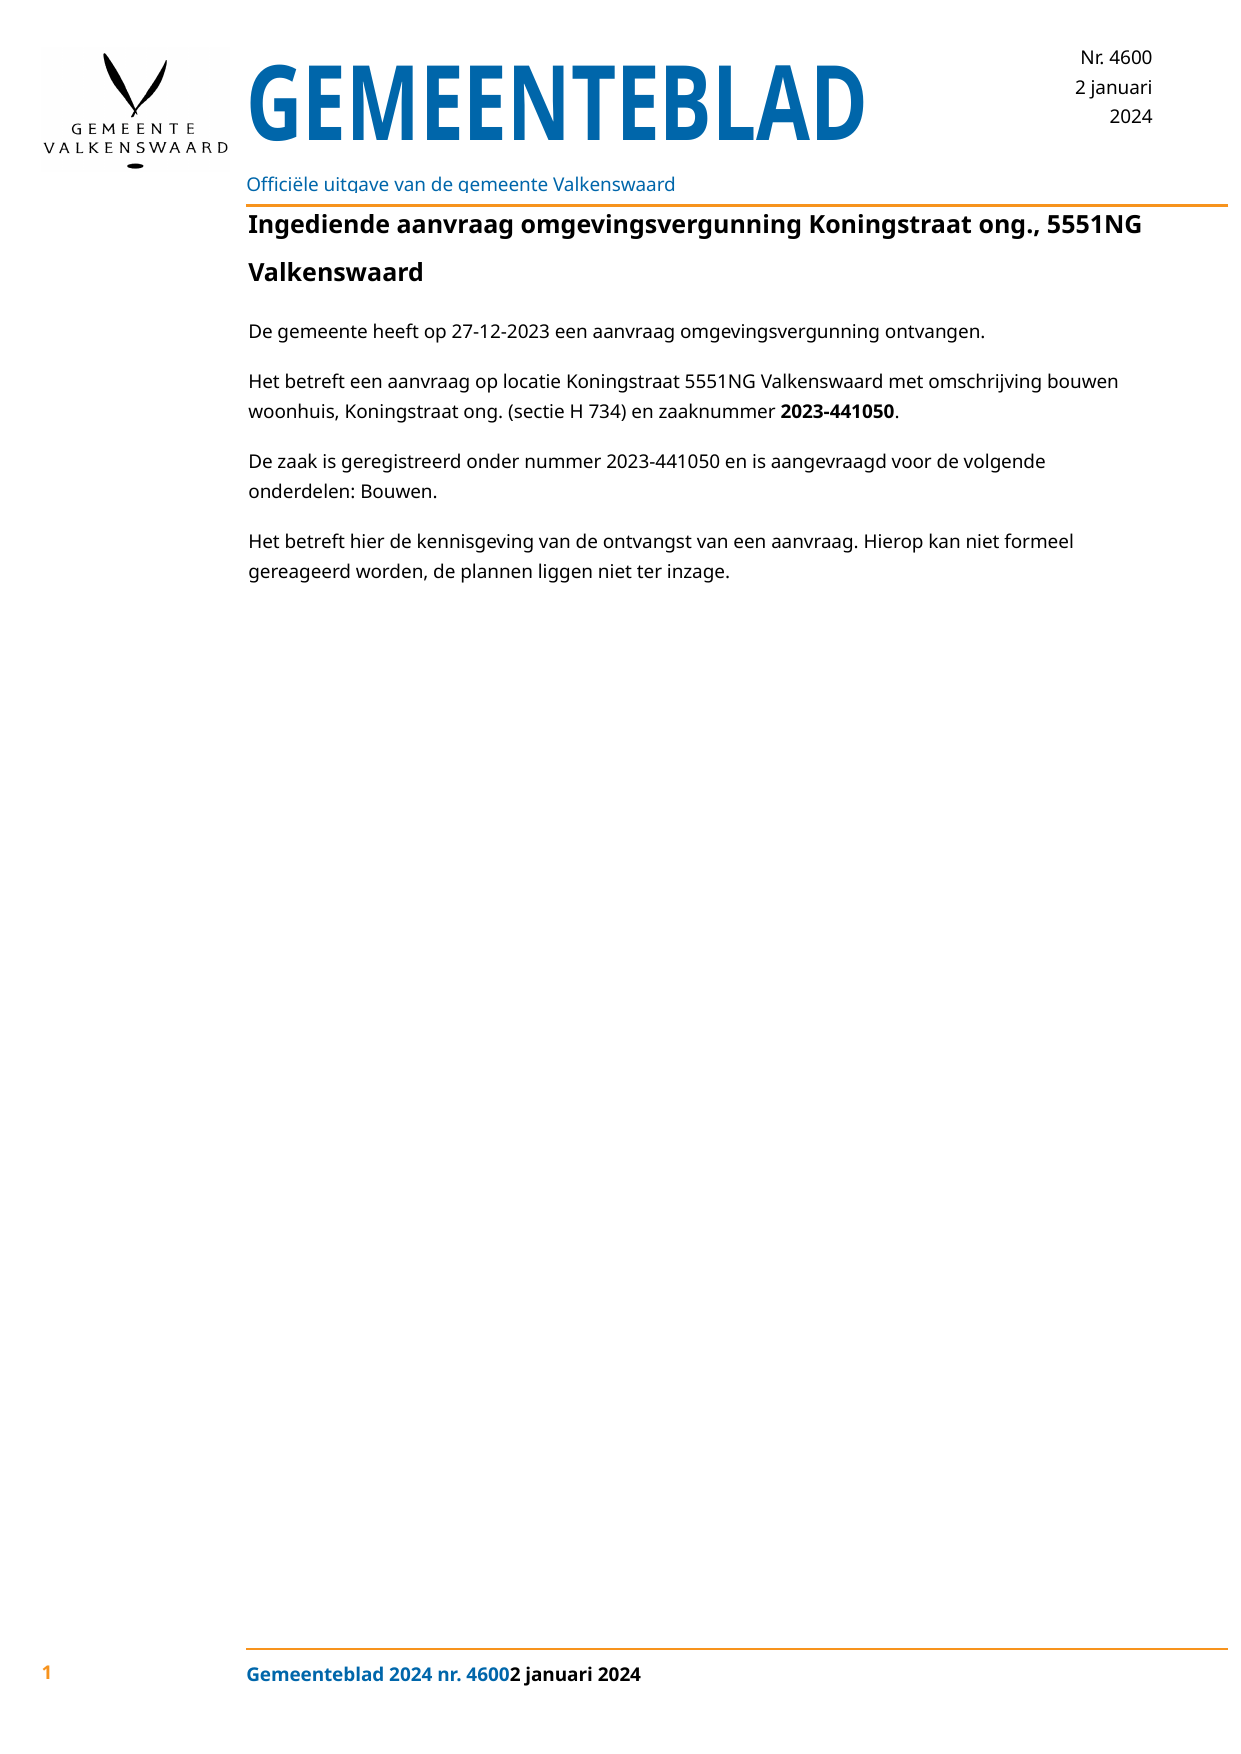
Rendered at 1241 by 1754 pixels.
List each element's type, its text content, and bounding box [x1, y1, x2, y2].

text Ingediende aanvraag omgevingsvergunning Koningstraat ong., 5551NG Valkenswaard [248, 207, 1152, 288]
picture [41, 47, 231, 172]
text De gemeente heeft op 27-12-2023 een aanvraag omgevingsvergunning ontvangen. [248, 318, 1152, 344]
text Het betreft hier de kennisgeving van de ontvangst van een aanvraag. Hierop kan niet formeel gereageerd worden, de plannen liggen niet ter inzage. [248, 528, 1152, 584]
text De zaak is geregistreerd onder nummer 2023-441050 en is aangevraagd voor de volgende onderdelen: Bouwen. [248, 448, 1152, 504]
text Het betreft een aanvraag op locatie Koningstraat 5551NG Valkenswaard met omschrijving bouwen woonhuis, Koningstraat ong. (sectie H 734) en zaaknummer 2023-441050. [248, 368, 1152, 424]
